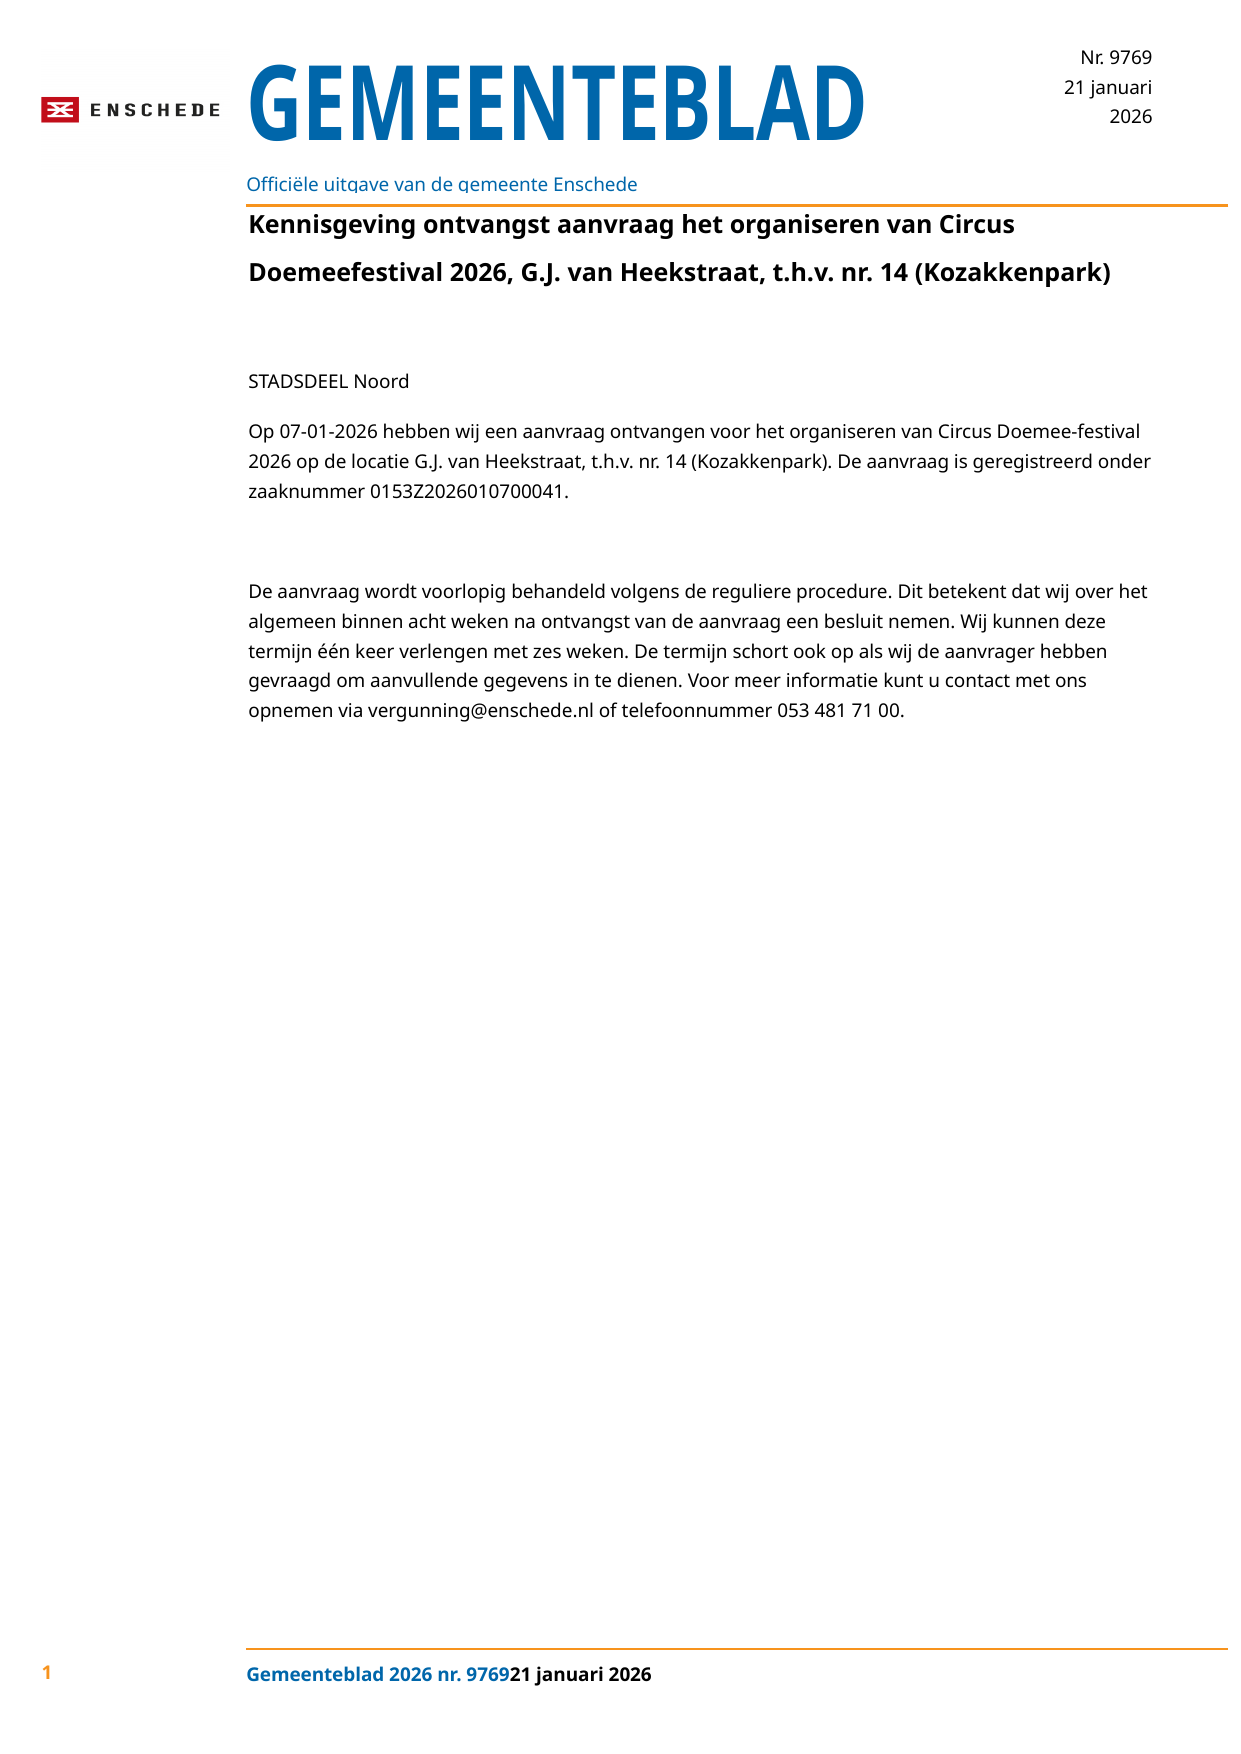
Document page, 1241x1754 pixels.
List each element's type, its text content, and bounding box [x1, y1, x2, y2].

text Kennisgeving ontvangst aanvraag het organiseren van Circus Doemeefestival 2026, G.J. van Heekstraat, t.h.v. nr. 14 (Kozakkenpark) [248, 207, 1152, 288]
text Op 07-01-2026 hebben wij een aanvraag ontvangen voor het organiseren van Circus Doemee-festival 2026 op de locatie G.J. van Heekstraat, t.h.v. nr. 14 (Kozakkenpark). De aanvraag is geregistreerd onder zaaknummer 0153Z2026010700041. [248, 419, 1152, 504]
text STADSDEEL Noord [248, 368, 1152, 394]
text De aanvraag wordt voorlopig behandeld volgens de reguliere procedure. Dit betekent dat wij over het algemeen binnen acht weken na ontvangst van de aanvraag een besluit nemen. Wij kunnen deze termijn één keer verlengen met zes weken. De termijn schort ook op als wij de aanvrager hebben gevraagd om aanvullende gegevens in te dienen. Voor meer informatie kunt u contact met ons opnemen via vergunning@enschede.nl of telefoonnummer 053 481 71 00. [248, 579, 1152, 723]
picture [41, 47, 231, 172]
